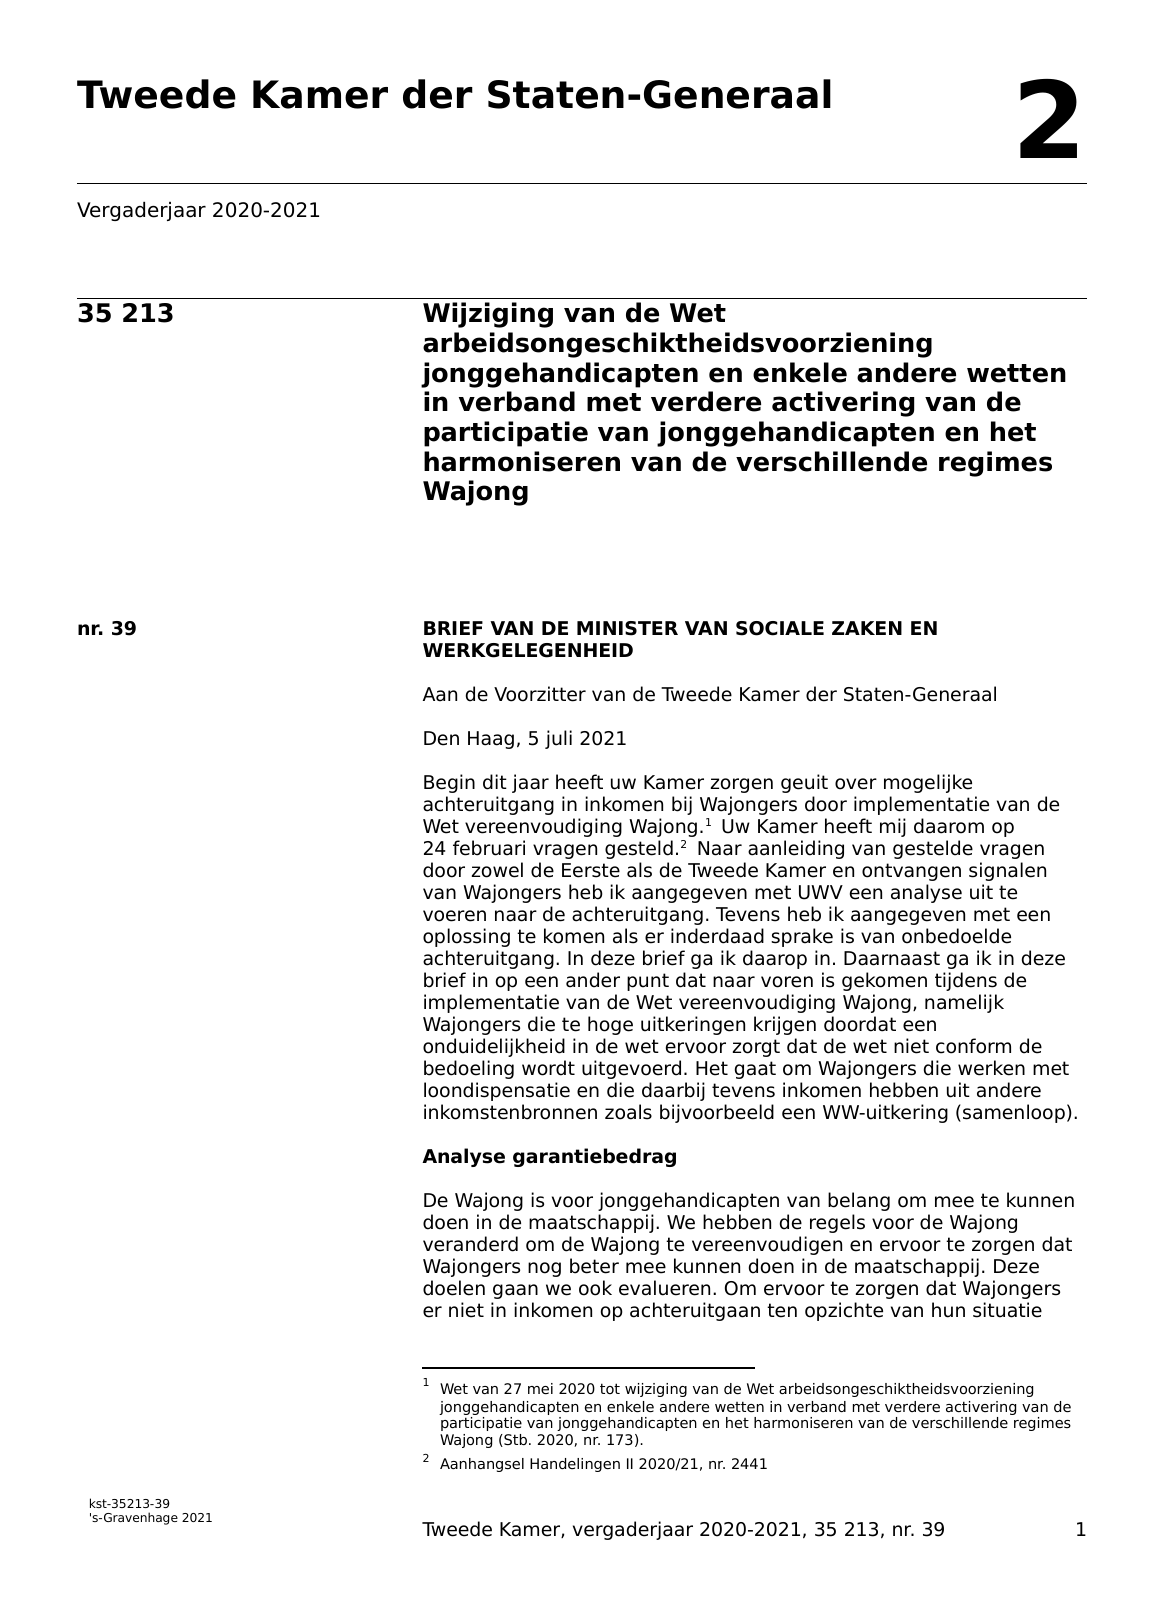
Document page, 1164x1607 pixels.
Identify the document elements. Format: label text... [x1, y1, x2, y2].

text De Wajong is voor jonggehandicapten van belang om mee te kunnen doen in de maatschappij. We hebben de regels voor de Wajong veranderd om de Wajong te vereenvoudigen en ervoor te zorgen dat Wajongers nog beter mee kunnen doen in de maatschappij. Deze doelen gaan we ook evalueren. Om ervoor te zorgen dat Wajongers er niet in inkomen op achteruitgaan ten opzichte van hun situatie [422, 1190, 1087, 1322]
table_header Tweede Kamer der Staten-Generaal [77, 59, 886, 183]
text Aan de Voorzitter van de Tweede Kamer der Staten-Generaal [422, 684, 1087, 706]
text Begin dit jaar heeft uw Kamer zorgen geuit over mogelijke achteruitgang in inkomen bij Wajongers door implementatie van de Wet vereenvoudiging Wajong. Uw Kamer heeft mij daarom op 24 februari vragen gesteld. Naar aanleiding van gestelde vragen door zowel de Eerste als de Tweede Kamer en ontvangen signalen van Wajongers heb ik aangegeven met UWV een analyse uit te voeren naar de achteruitgang. Tevens heb ik aangegeven met een oplossing te komen als er inderdaad sprake is van onbedoelde achteruitgang. In deze brief ga ik daarop in. Daarnaast ga ik in deze brief in op een ander punt dat naar voren is gekomen tijdens de implementatie van de Wet vereenvoudiging Wajong, namelijk Wajongers die te hoge uitkeringen krijgen doordat een onduidelijkheid in de wet ervoor zorgt dat de wet niet conform de bedoeling wordt uitgevoerd. Het gaat om Wajongers die werken met loondispensatie en die daarbij tevens inkomen hebben uit andere inkomstenbronnen zoals bijvoorbeeld een WW-uitkering (samenloop). [422, 772, 1087, 1124]
subtitle nr. 39 BRIEF VAN DE MINISTER VAN SOCIALE ZAKEN EN WERKGELEGENHEID [77, 618, 1087, 662]
text Den Haag, 5 juli 2021 [422, 728, 1087, 750]
text 's-Gravenhage 2021 [88, 1511, 323, 1525]
text kst-35213-39 [88, 1497, 323, 1511]
subtitle Analyse garantiebedrag [422, 1146, 1087, 1168]
table_cell Vergaderjaar 2020-2021 [77, 184, 1087, 298]
table_header 2 [886, 59, 1087, 183]
text Wet van 27 mei 2020 tot wijziging van de Wet arbeidsongeschiktheidsvoorziening jonggehandicapten en enkele andere wetten in verband met verdere activering van de participatie van jonggehandicapten en het harmoniseren van de verschillende regimes Wajong (Stb. 2020, nr. 173). [422, 1377, 1087, 1449]
text Aanhangsel Handelingen II 2020/21, nr. 2441 [422, 1452, 1087, 1474]
subtitle 35 213 Wijziging van de Wet arbeidsongeschiktheidsvoorziening jonggehandicapten en enkele andere wetten in verband met verdere activering van de participatie van jonggehandicapten en het harmoniseren van de verschillende regimes Wajong [77, 299, 1087, 507]
